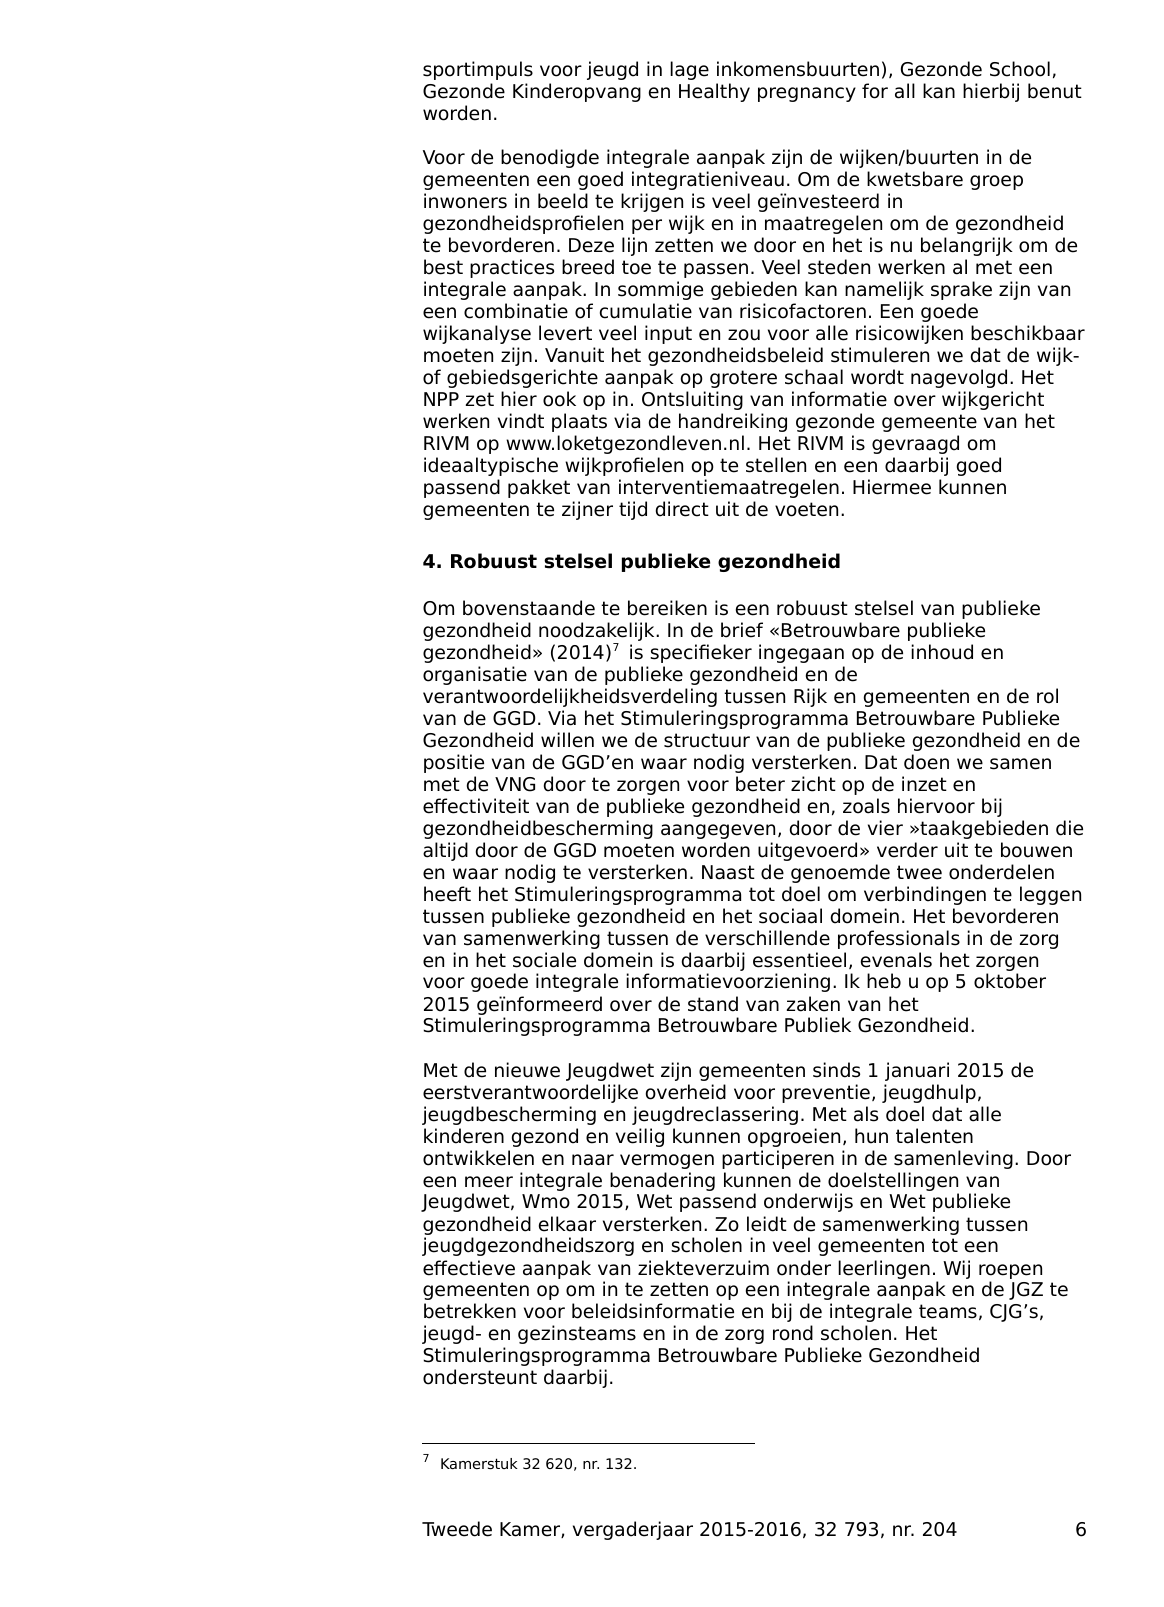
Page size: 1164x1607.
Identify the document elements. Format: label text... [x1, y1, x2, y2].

text Om bovenstaande te bereiken is een robuust stelsel van publieke gezondheid noodzakelijk. In de brief «Betrouwbare publieke gezondheid» (2014) is specifieker ingegaan op de inhoud en organisatie van de publieke gezondheid en de verantwoordelijkheidsverdeling tussen Rijk en gemeenten en de rol van de GGD. Via het Stimuleringsprogramma Betrouwbare Publieke Gezondheid willen we de structuur van de publieke gezondheid en de positie van de GGD’en waar nodig versterken. Dat doen we samen met de VNG door te zorgen voor beter zicht op de inzet en effectiviteit van de publieke gezondheid en, zoals hiervoor bij gezondheidbescherming aangegeven, door de vier »taakgebieden die altijd door de GGD moeten worden uitgevoerd» verder uit te bouwen en waar nodig te versterken. Naast de genoemde twee onderdelen heeft het Stimuleringsprogramma tot doel om verbindingen te leggen tussen publieke gezondheid en het sociaal domein. Het bevorderen van samenwerking tussen de verschillende professionals in de zorg en in het sociale domein is daarbij essentieel, evenals het zorgen voor goede integrale informatievoorziening. Ik heb u op 5 oktober 2015 geïnformeerd over de stand van zaken van het Stimuleringsprogramma Betrouwbare Publiek Gezondheid. [422, 598, 1087, 1037]
text Voor de benodigde integrale aanpak zijn de wijken/buurten in de gemeenten een goed integratieniveau. Om de kwetsbare groep inwoners in beeld te krijgen is veel geïnvesteerd in gezondheidsprofielen per wijk en in maatregelen om de gezondheid te bevorderen. Deze lijn zetten we door en het is nu belangrijk om de best practices breed toe te passen. Veel steden werken al met een integrale aanpak. In sommige gebieden kan namelijk sprake zijn van een combinatie of cumulatie van risicofactoren. Een goede wijkanalyse levert veel input en zou voor alle risicowijken beschikbaar moeten zijn. Vanuit het gezondheidsbeleid stimuleren we dat de wijk- of gebiedsgerichte aanpak op grotere schaal wordt nagevolgd. Het NPP zet hier ook op in. Ontsluiting van informatie over wijkgericht werken vindt plaats via de handreiking gezonde gemeente van het RIVM op www.loketgezondleven.nl. Het RIVM is gevraagd om ideaaltypische wijkprofielen op te stellen en een daarbij goed passend pakket van interventiemaatregelen. Hiermee kunnen gemeenten te zijner tijd direct uit de voeten. [422, 147, 1087, 521]
text Kamerstuk 32 620, nr. 132. [422, 1452, 1087, 1474]
text Met de nieuwe Jeugdwet zijn gemeenten sinds 1 januari 2015 de eerstverantwoordelijke overheid voor preventie, jeugdhulp, jeugdbescherming en jeugdreclassering. Met als doel dat alle kinderen gezond en veilig kunnen opgroeien, hun talenten ontwikkelen en naar vermogen participeren in de samenleving. Door een meer integrale benadering kunnen de doelstellingen van Jeugdwet, Wmo 2015, Wet passend onderwijs en Wet publieke gezondheid elkaar versterken. Zo leidt de samenwerking tussen jeugdgezondheidszorg en scholen in veel gemeenten tot een effectieve aanpak van ziekteverzuim onder leerlingen. Wij roepen gemeenten op om in te zetten op een integrale aanpak en de JGZ te betrekken voor beleidsinformatie en bij de integrale teams, CJG’s, jeugd- en gezinsteams en in de zorg rond scholen. Het Stimuleringsprogramma Betrouwbare Publieke Gezondheid ondersteunt daarbij. [422, 1059, 1087, 1389]
text sportimpuls voor jeugd in lage inkomensbuurten), Gezonde School, Gezonde Kinderopvang en Healthy pregnancy for all kan hierbij benut worden. [422, 59, 1087, 125]
subtitle 4. Robuust stelsel publieke gezondheid [422, 551, 1087, 573]
